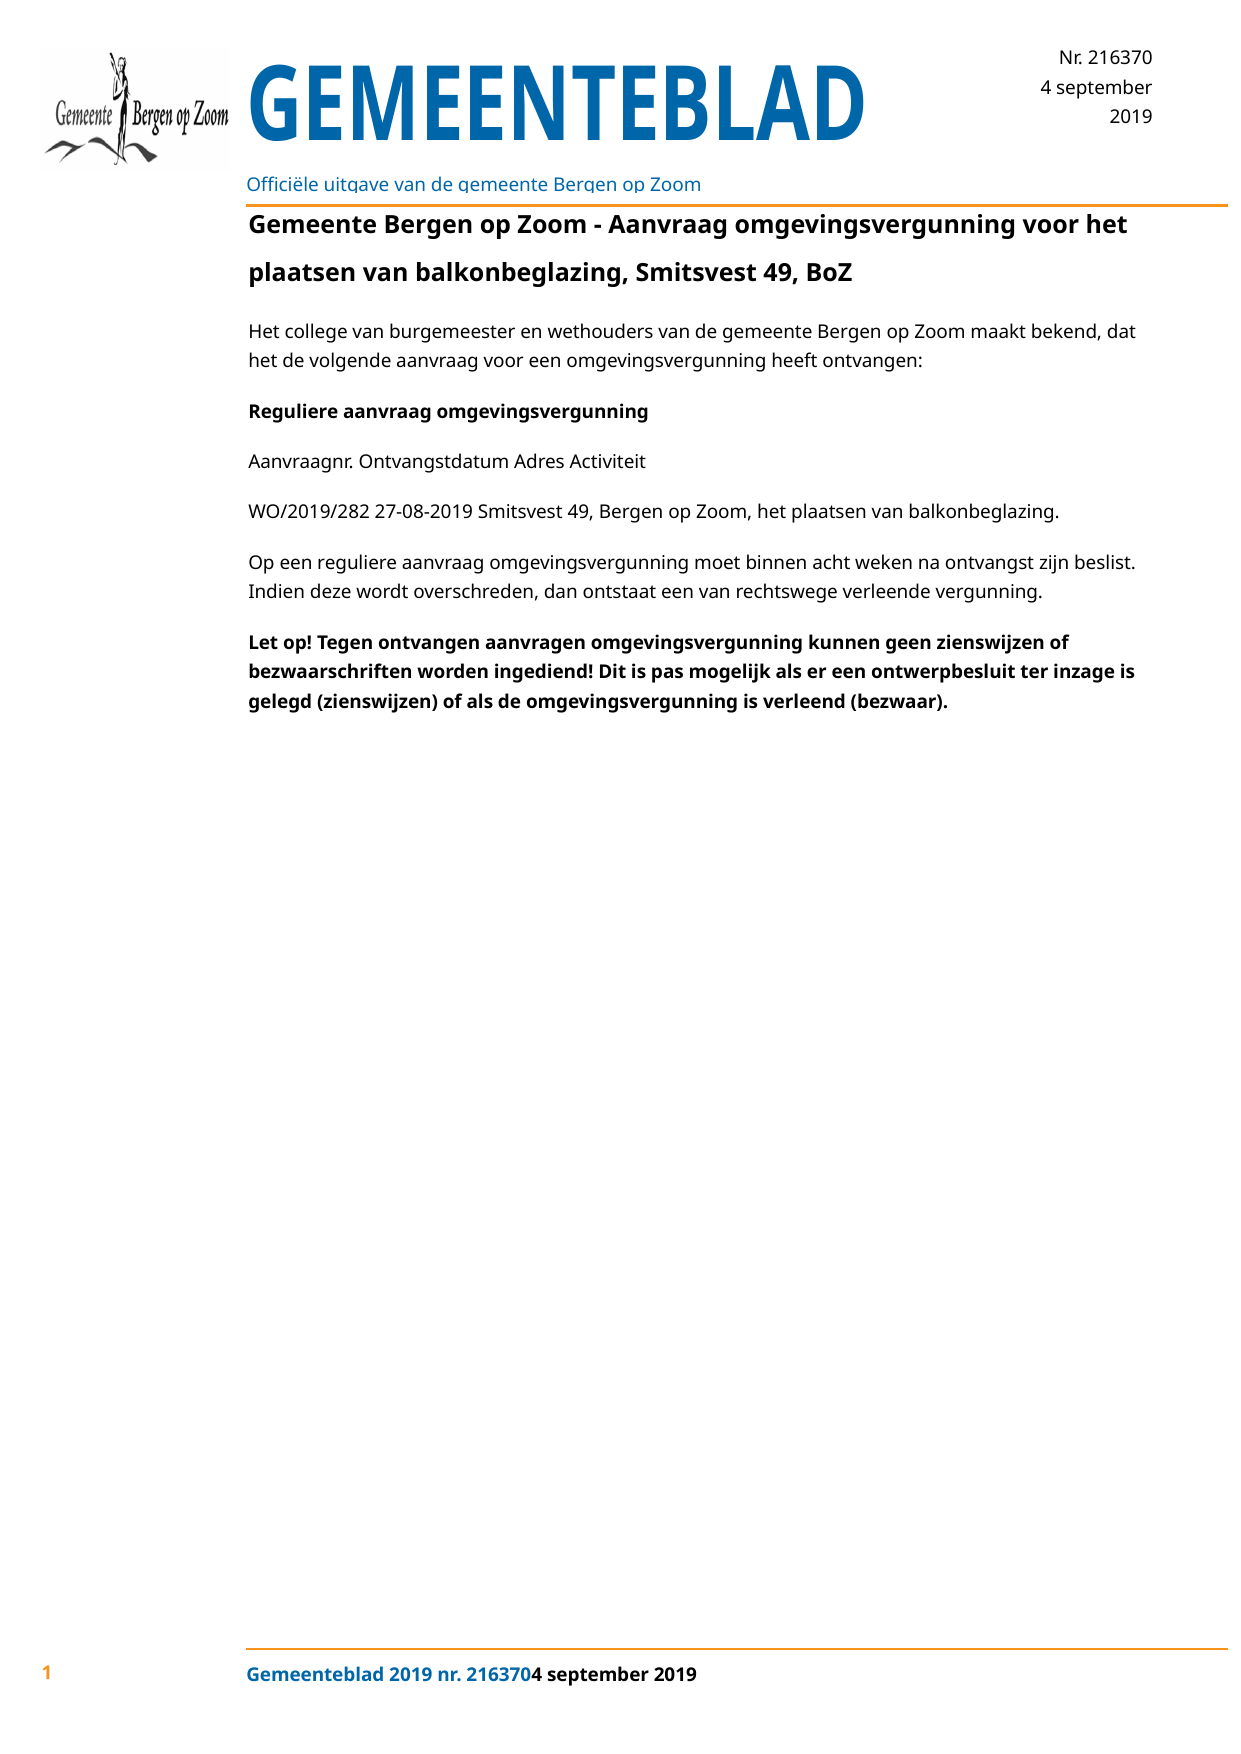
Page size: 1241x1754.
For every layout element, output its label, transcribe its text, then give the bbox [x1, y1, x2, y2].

text Het college van burgemeester en wethouders van de gemeente Bergen op Zoom maakt bekend, dat het de volgende aanvraag voor een omgevingsvergunning heeft ontvangen: [248, 318, 1152, 373]
text WO/2019/282 27-08-2019 Smitsvest 49, Bergen op Zoom, het plaatsen van balkonbeglazing. [248, 499, 1152, 524]
picture [41, 47, 231, 172]
text Let op! Tegen ontvangen aanvragen omgevingsvergunning kunnen geen zienswijzen of bezwaarschriften worden ingediend! Dit is pas mogelijk als er een ontwerpbesluit ter inzage is gelegd (zienswijzen) of als de omgevingsvergunning is verleend (bezwaar). [248, 629, 1152, 714]
text Gemeente Bergen op Zoom - Aanvraag omgevingsvergunning voor het plaatsen van balkonbeglazing, Smitsvest 49, BoZ [248, 207, 1152, 288]
text Reguliere aanvraag omgevingsvergunning [248, 398, 1152, 424]
text Op een reguliere aanvraag omgevingsvergunning moet binnen acht weken na ontvangst zijn beslist. Indien deze wordt overschreden, dan ontstaat een van rechtswege verleende vergunning. [248, 549, 1152, 604]
text Aanvraagnr. Ontvangstdatum Adres Activiteit [248, 448, 1152, 474]
